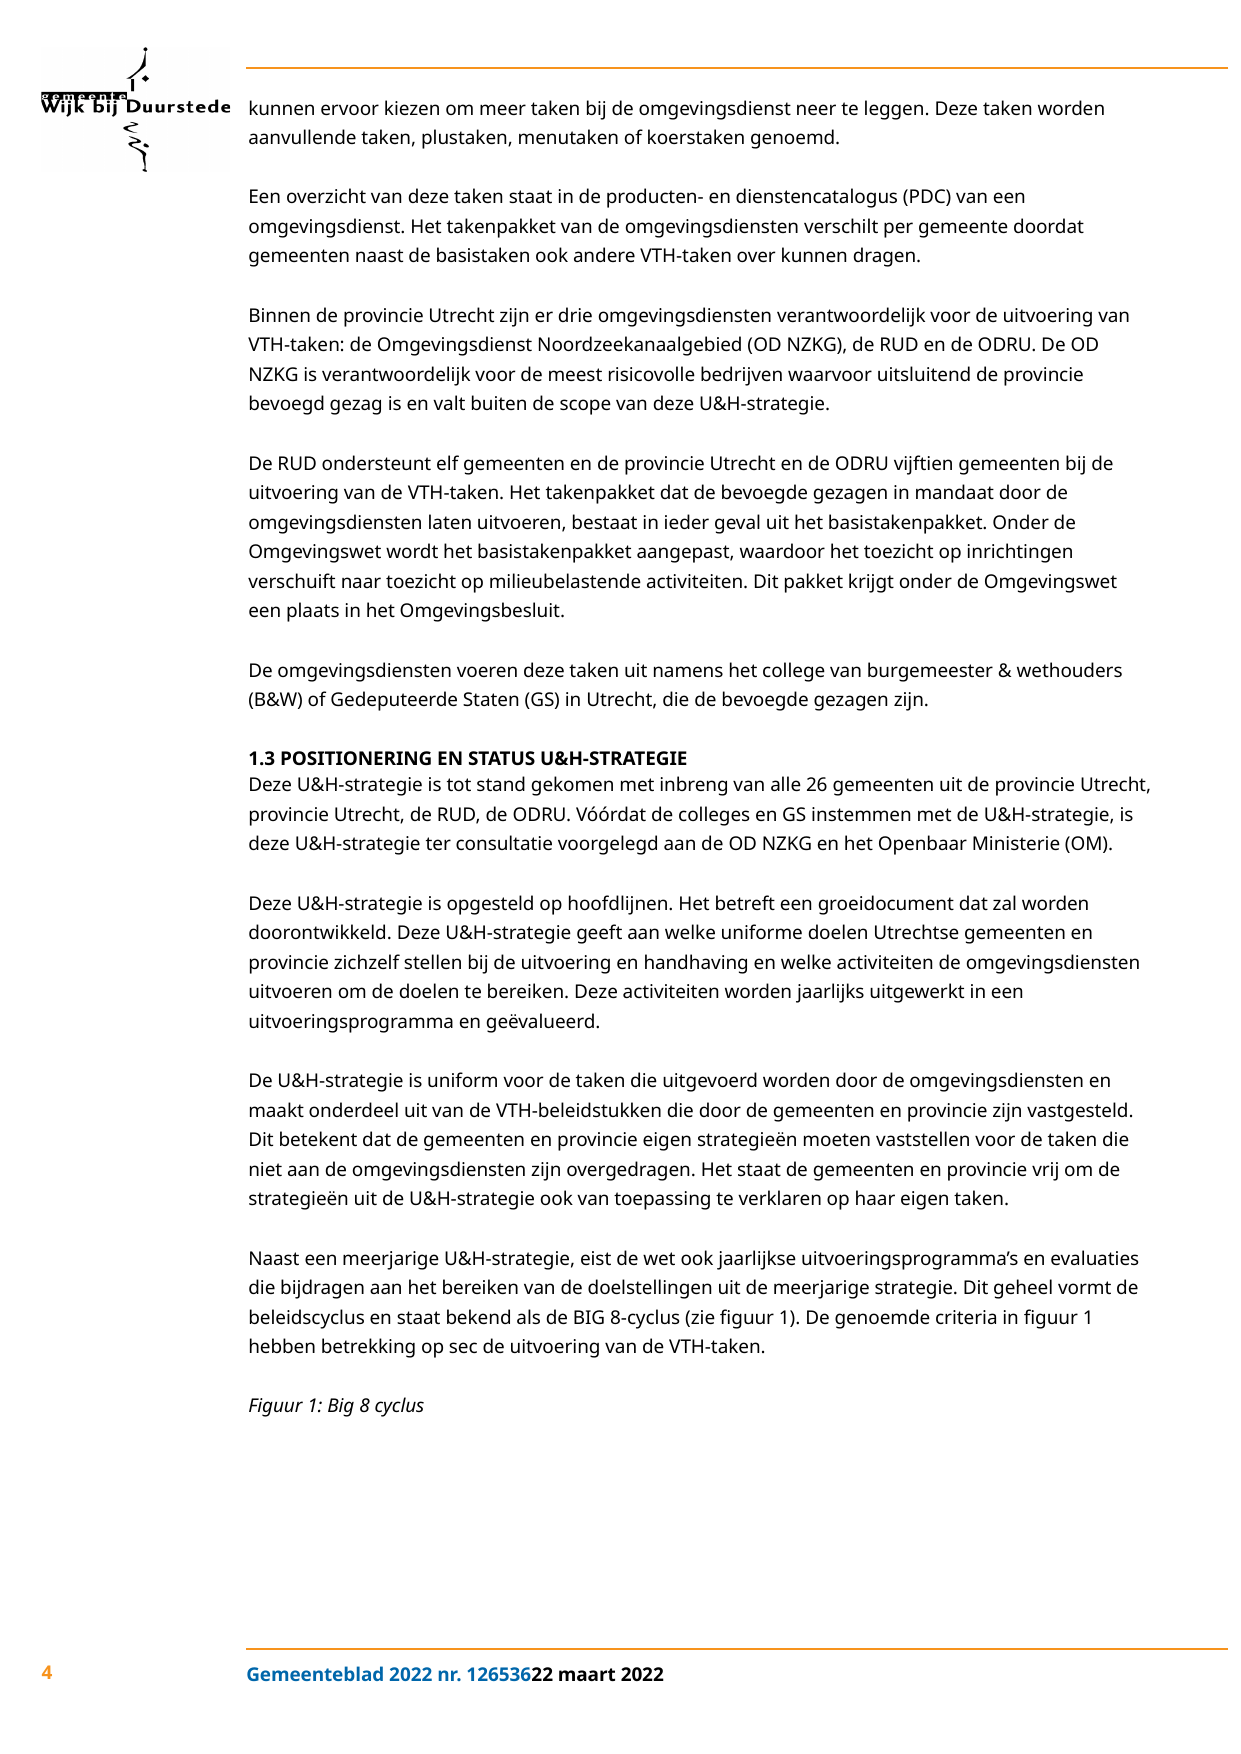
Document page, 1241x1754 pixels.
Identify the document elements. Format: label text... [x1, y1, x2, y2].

picture [41, 47, 231, 172]
text Binnen de provincie Utrecht zijn er drie omgevingsdiensten verantwoordelijk voor de uitvoering van VTH-taken: de Omgevingsdienst Noordzeekanaalgebied (OD NZKG), de RUD en de ODRU. De OD NZKG is verantwoordelijk voor de meest risicovolle bedrijven waarvoor uitsluitend de provincie bevoegd gezag is en valt buiten de scope van deze U&H-strategie. [248, 302, 1152, 416]
text De RUD ondersteunt elf gemeenten en de provincie Utrecht en de ODRU vijftien gemeenten bij de uitvoering van de VTH-taken. Het takenpakket dat de bevoegde gezagen in mandaat door de omgevingsdiensten laten uitvoeren, bestaat in ieder geval uit het basistakenpakket. Onder de Omgevingswet wordt het basistakenpakket aangepast, waardoor het toezicht op inrichtingen verschuift naar toezicht op milieubelastende activiteiten. Dit pakket krijgt onder de Omgevingswet een plaats in het Omgevingsbesluit. [248, 450, 1152, 623]
text Figuur 1: Big 8 cyclus [248, 1393, 1152, 1418]
text kunnen ervoor kiezen om meer taken bij de omgevingsdienst neer te leggen. Deze taken worden aanvullende taken, plustaken, menutaken of koerstaken genoemd. [248, 95, 1152, 150]
text De U&H-strategie is uniform voor de taken die uitgevoerd worden door de omgevingsdiensten en maakt onderdeel uit van de VTH-beleidstukken die door de gemeenten en provincie zijn vastgesteld. Dit betekent dat de gemeenten en provincie eigen strategieën moeten vaststellen voor de taken die niet aan de omgevingsdiensten zijn overgedragen. Het staat de gemeenten en provincie vrij om de strategieën uit de U&H-strategie ook van toepassing te verklaren op haar eigen taken. [248, 1067, 1152, 1211]
text Naast een meerjarige U&H-strategie, eist de wet ook jaarlijkse uitvoeringsprogramma’s en evaluaties die bijdragen aan het bereiken van de doelstellingen uit de meerjarige strategie. Dit geheel vormt de beleidscyclus en staat bekend als de BIG 8-cyclus (zie figuur 1). De genoemde criteria in figuur 1 hebben betrekking op sec de uitvoering van de VTH-taken. [248, 1245, 1152, 1359]
text Een overzicht van deze taken staat in de producten- en dienstencatalogus (PDC) van een omgevingsdienst. Het takenpakket van de omgevingsdiensten verschilt per gemeente doordat gemeenten naast de basistaken ook andere VTH-taken over kunnen dragen. [248, 183, 1152, 268]
text De omgevingsdiensten voeren deze taken uit namens het college van burgemeester & wethouders (B&W) of Gedeputeerde Staten (GS) in Utrecht, die de bevoegde gezagen zijn. [248, 657, 1152, 712]
text Deze U&H-strategie is tot stand gekomen met inbreng van alle 26 gemeenten uit de provincie Utrecht, provincie Utrecht, de RUD, de ODRU. Vóórdat de colleges en GS instemmen met de U&H-strategie, is deze U&H-strategie ter consultatie voorgelegd aan de OD NZKG en het Openbaar Ministerie (OM). [248, 771, 1152, 856]
text Deze U&H-strategie is opgesteld op hoofdlijnen. Het betreft een groeidocument dat zal worden doorontwikkeld. Deze U&H-strategie geeft aan welke uniforme doelen Utrechtse gemeenten en provincie zichzelf stellen bij de uitvoering en handhaving en welke activiteiten de omgevingsdiensten uitvoeren om de doelen te bereiken. Deze activiteiten worden jaarlijks uitgewerkt in een uitvoeringsprogramma en geëvalueerd. [248, 890, 1152, 1034]
text 1.3 POSITIONERING EN STATUS U&H-STRATEGIE [248, 746, 1152, 771]
